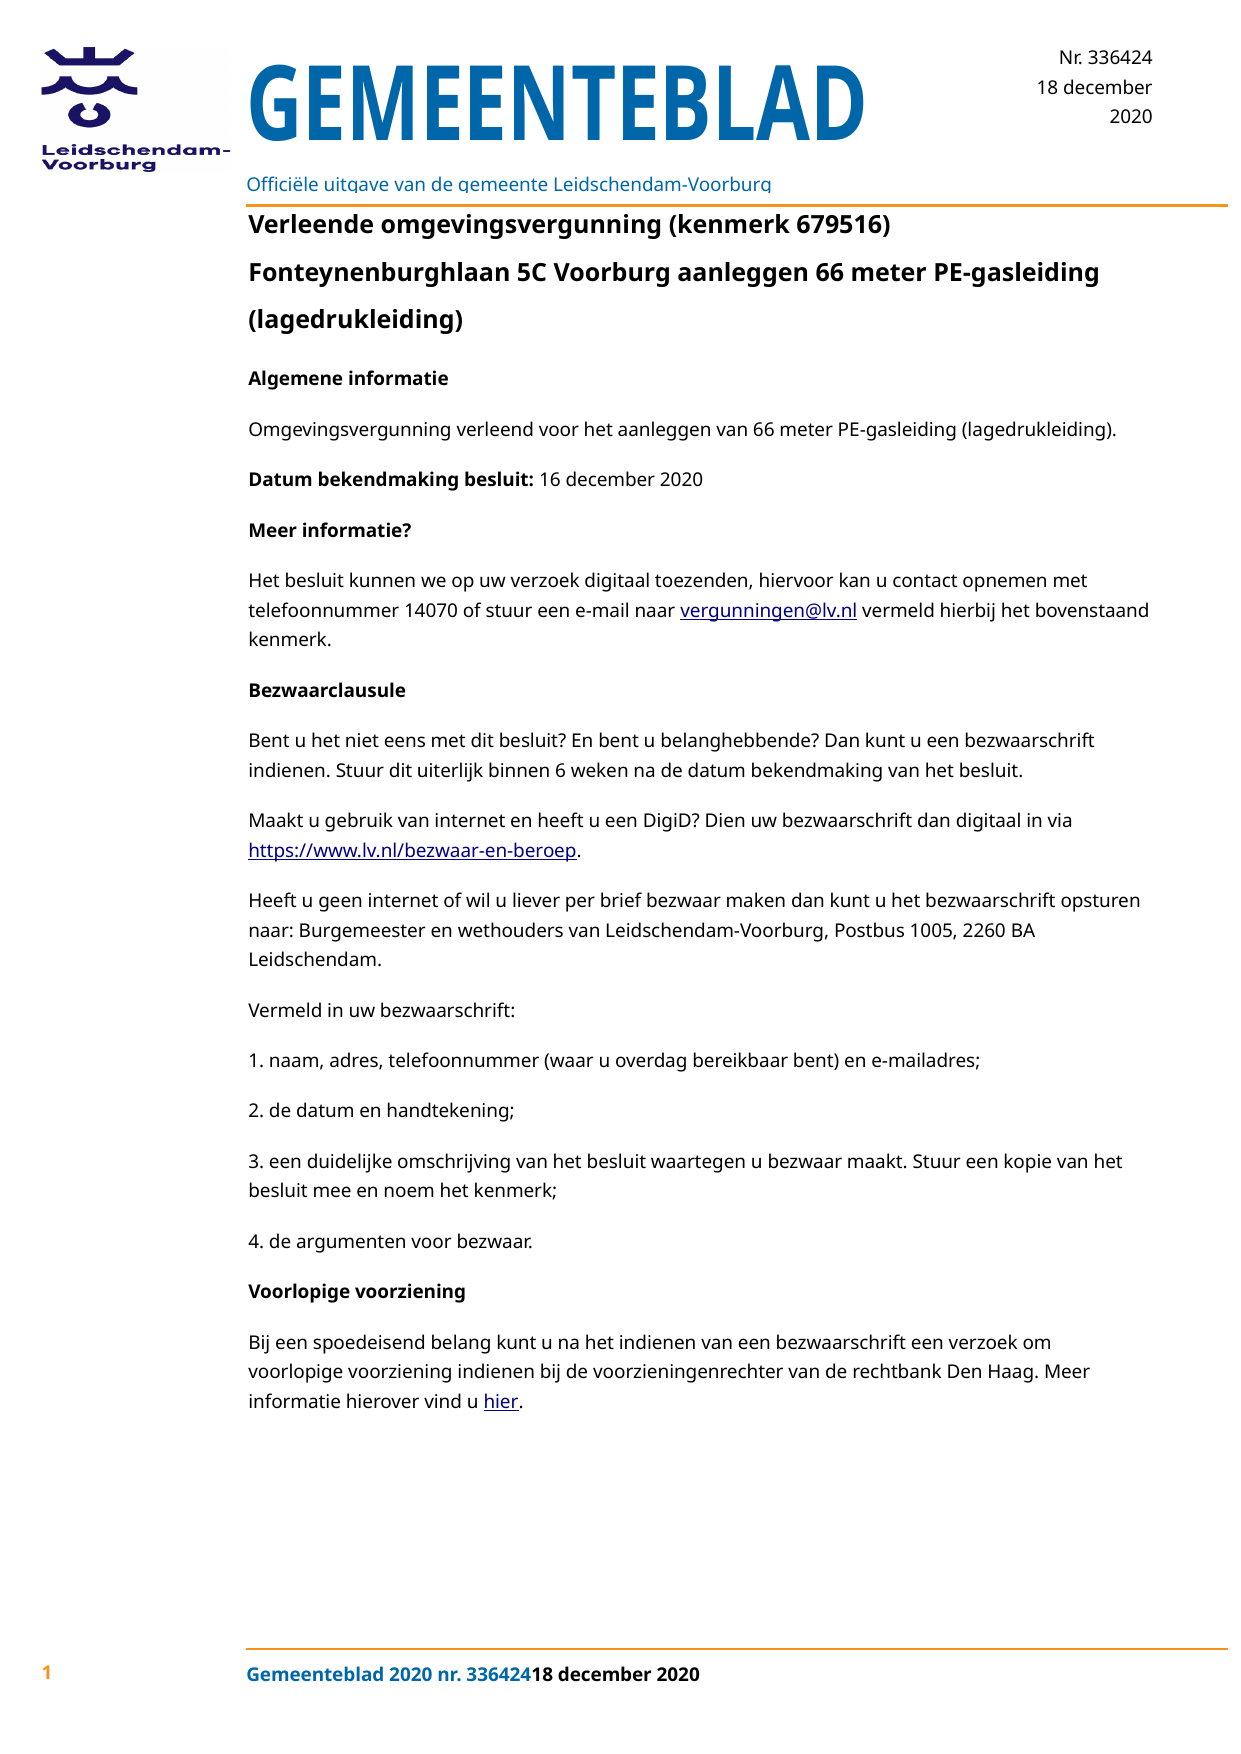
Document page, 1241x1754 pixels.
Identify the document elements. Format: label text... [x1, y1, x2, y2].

text Maakt u gebruik van internet en heeft u een DigiD? Dien uw bezwaarschrift dan digitaal in via https://www.lv.nl/bezwaar-en-beroep. [248, 807, 1152, 862]
text 4. de argumenten voor bezwaar. [248, 1228, 1152, 1254]
text 2. de datum en handtekening; [248, 1098, 1152, 1123]
text Bij een spoedeisend belang kunt u na het indienen van een bezwaarschrift een verzoek om voorlopige voorziening indienen bij de voorzieningenrechter van de rechtbank Den Haag. Meer informatie hierover vind u hier. [248, 1329, 1152, 1414]
text 3. een duidelijke omschrijving van het besluit waartegen u bezwaar maakt. Stuur een kopie van het besluit mee en noem het kenmerk; [248, 1148, 1152, 1203]
text Meer informatie? [248, 517, 1152, 542]
text Voorlopige voorziening [248, 1278, 1152, 1304]
picture [41, 47, 231, 172]
text Omgevingsvergunning verleend voor het aanleggen van 66 meter PE-gasleiding (lagedrukleiding). [248, 416, 1152, 442]
text Heeft u geen internet of wil u liever per brief bezwaar maken dan kunt u het bezwaarschrift opsturen naar: Burgemeester en wethouders van Leidschendam-Voorburg, Postbus 1005, 2260 BA Leidschendam. [248, 887, 1152, 972]
text Verleende omgevingsvergunning (kenmerk 679516) Fonteynenburghlaan 5C Voorburg aanleggen 66 meter PE-gasleiding (lagedrukleiding) [248, 207, 1152, 336]
text Bezwaarclausule [248, 677, 1152, 702]
text Datum bekendmaking besluit: 16 december 2020 [248, 466, 1152, 492]
text Bent u het niet eens met dit besluit? En bent u belanghebbende? Dan kunt u een bezwaarschrift indienen. Stuur dit uiterlijk binnen 6 weken na de datum bekendmaking van het besluit. [248, 727, 1152, 782]
text Het besluit kunnen we op uw verzoek digitaal toezenden, hiervoor kan u contact opnemen met telefoonnummer 14070 of stuur een e-mail naar vergunningen@lv.nl vermeld hierbij het bovenstaand kenmerk. [248, 567, 1152, 652]
text 1. naam, adres, telefoonnummer (waar u overdag bereikbaar bent) en e-mailadres; [248, 1047, 1152, 1073]
text Algemene informatie [248, 366, 1152, 391]
text Vermeld in uw bezwaarschrift: [248, 997, 1152, 1022]
